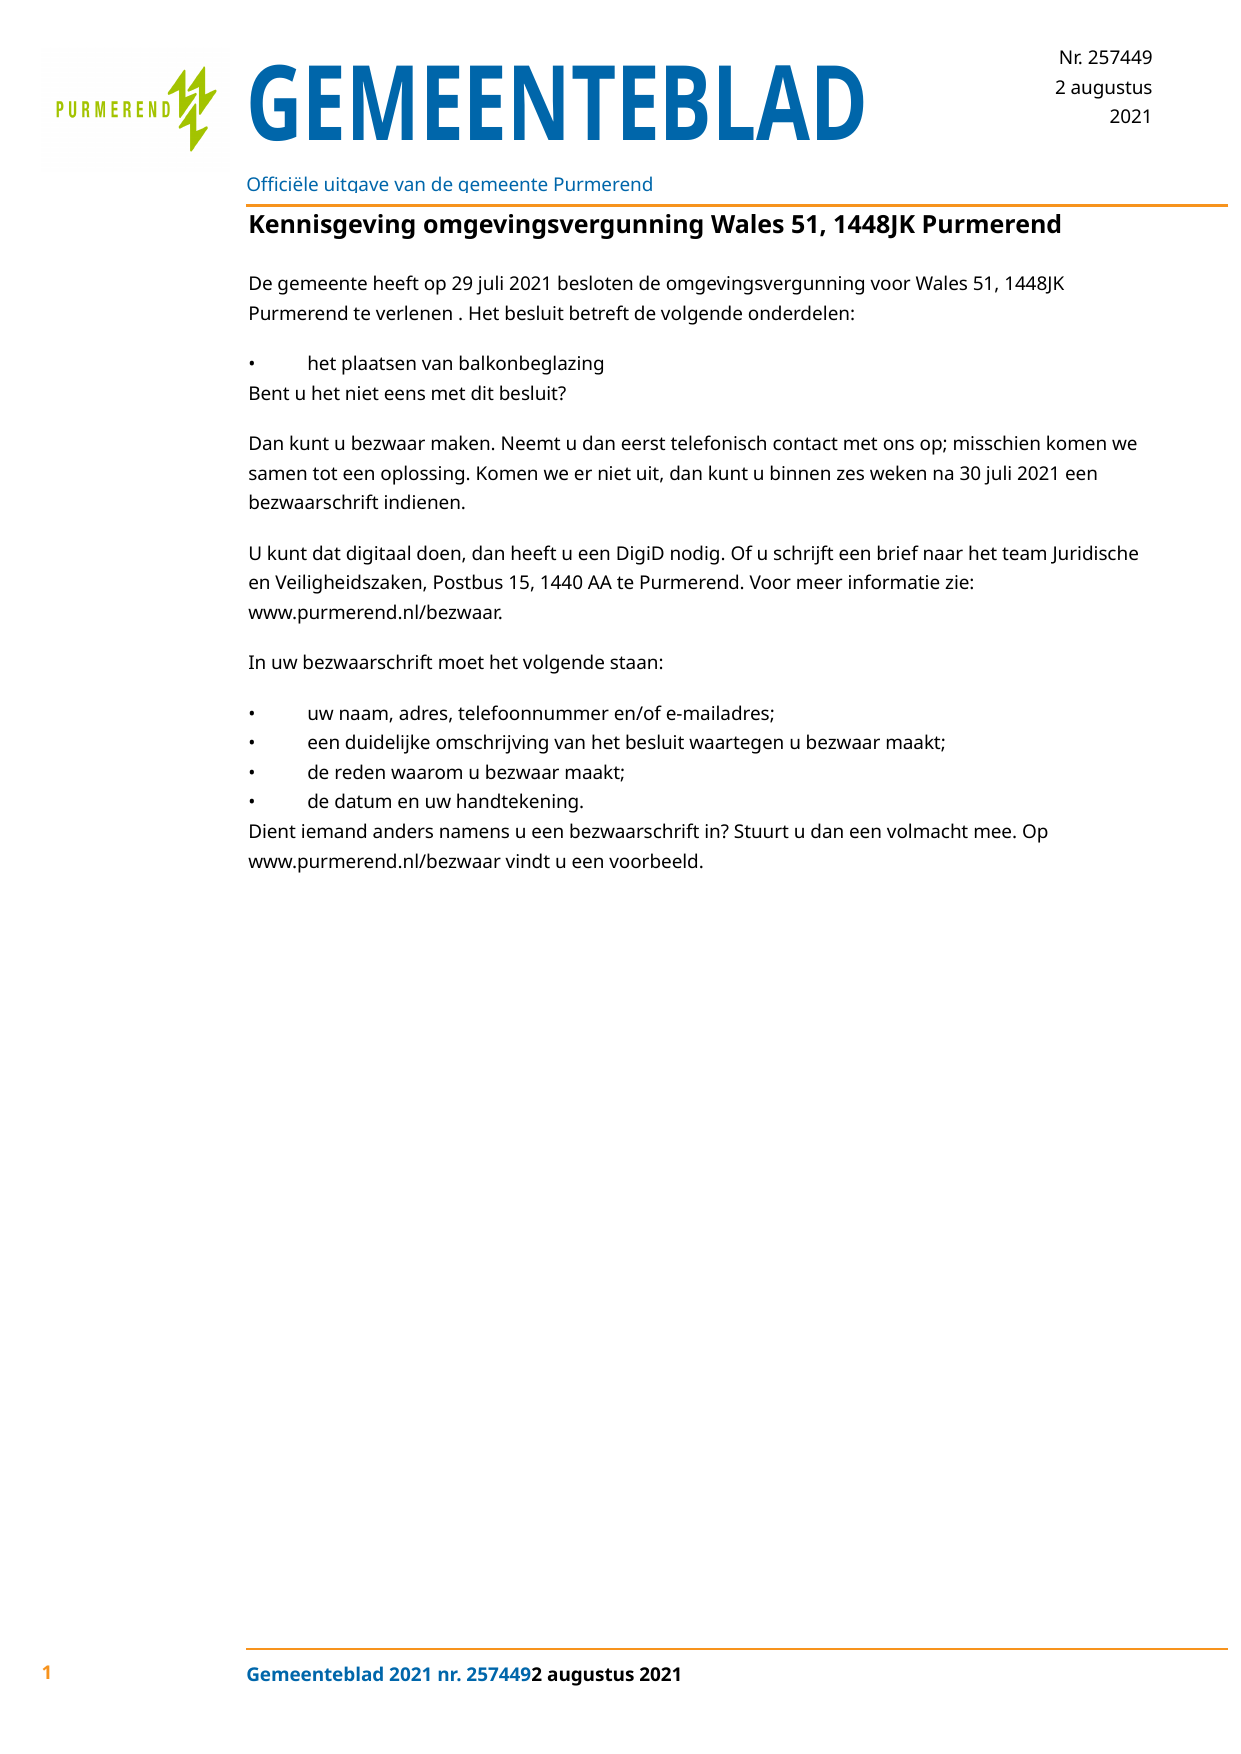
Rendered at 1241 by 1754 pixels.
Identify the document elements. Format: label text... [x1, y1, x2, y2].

text U kunt dat digitaal doen, dan heeft u een DigiD nodig. Of u schrijft een brief naar het team Juridische en Veiligheidszaken, Postbus 15, 1440 AA te Purmerend. Voor meer informatie zie: www.purmerend.nl/bezwaar. [248, 540, 1152, 625]
text Dient iemand anders namens u een bezwaarschrift in? Stuurt u dan een volmacht mee. Op www.purmerend.nl/bezwaar vindt u een voorbeeld. [248, 818, 1152, 873]
text In uw bezwaarschrift moet het volgende staan: [248, 649, 1152, 675]
text De gemeente heeft op 29 juli 2021 besloten de omgevingsvergunning voor Wales 51, 1448JK Purmerend te verlenen . Het besluit betreft de volgende onderdelen: [248, 270, 1152, 326]
list een duidelijke omschrijving van het besluit waartegen u bezwaar maakt; [248, 729, 1152, 755]
list de datum en uw handtekening. [248, 789, 1152, 814]
text Dan kunt u bezwaar maken. Neemt u dan eerst telefonisch contact met ons op; misschien komen we samen tot een oplossing. Komen we er niet uit, dan kunt u binnen zes weken na 30 juli 2021 een bezwaarschrift indienen. [248, 430, 1152, 515]
list de reden waarom u bezwaar maakt; [248, 759, 1152, 785]
text Kennisgeving omgevingsvergunning Wales 51, 1448JK Purmerend [248, 207, 1152, 241]
text Bent u het niet eens met dit besluit? [248, 380, 1152, 406]
picture [41, 47, 231, 172]
list het plaatsen van balkonbeglazing [248, 350, 1152, 376]
list uw naam, adres, telefoonnummer en/of e-mailadres; [248, 700, 1152, 726]
